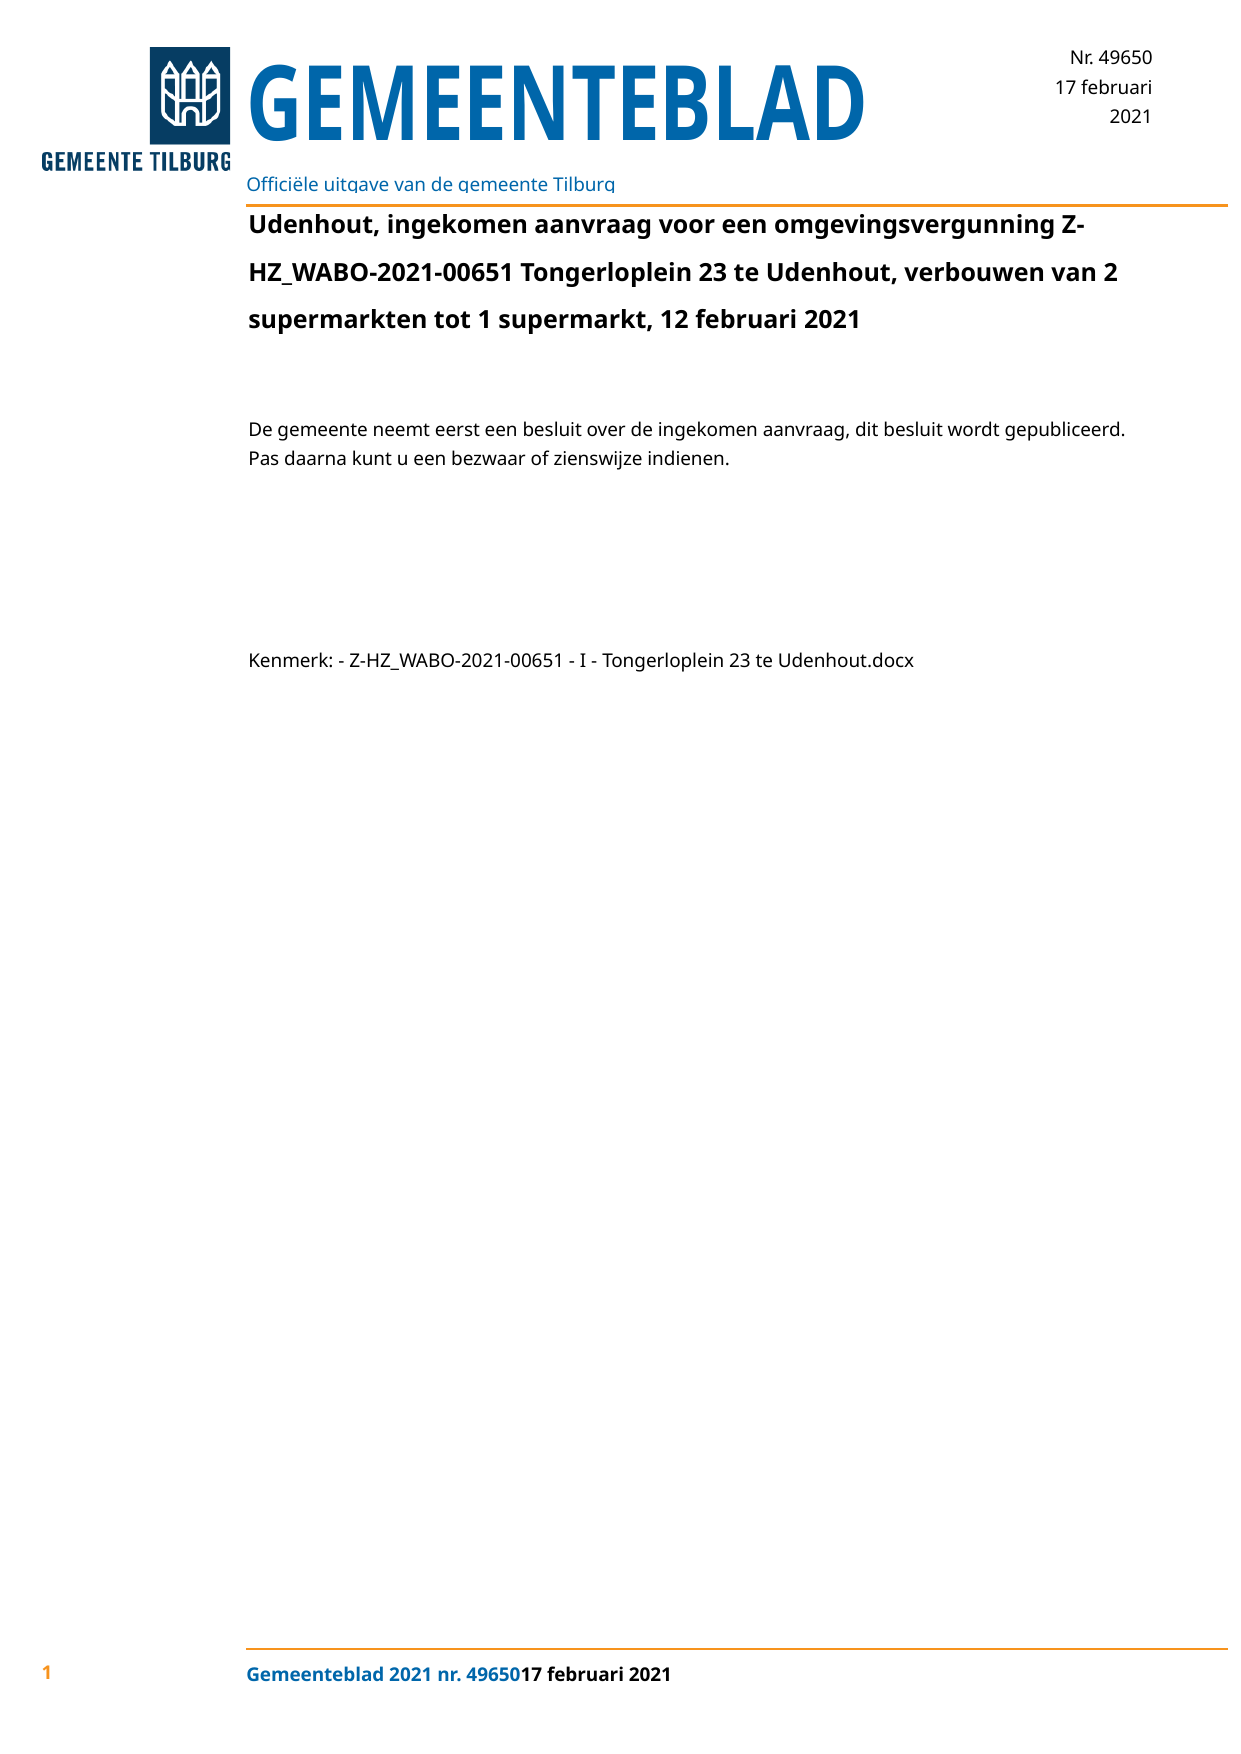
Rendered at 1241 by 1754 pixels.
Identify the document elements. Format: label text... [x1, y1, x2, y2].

text Udenhout, ingekomen aanvraag voor een omgevingsvergunning Z-HZ_WABO-2021-00651 Tongerloplein 23 te Udenhout, verbouwen van 2 supermarkten tot 1 supermarkt, 12 februari 2021 [248, 207, 1152, 336]
picture [41, 47, 231, 172]
text De gemeente neemt eerst een besluit over de ingekomen aanvraag, dit besluit wordt gepubliceerd. Pas daarna kunt u een bezwaar of zienswijze indienen. [248, 416, 1152, 471]
text Kenmerk: - Z-HZ_WABO-2021-00651 - I - Tongerloplein 23 te Udenhout.docx [248, 647, 1152, 673]
